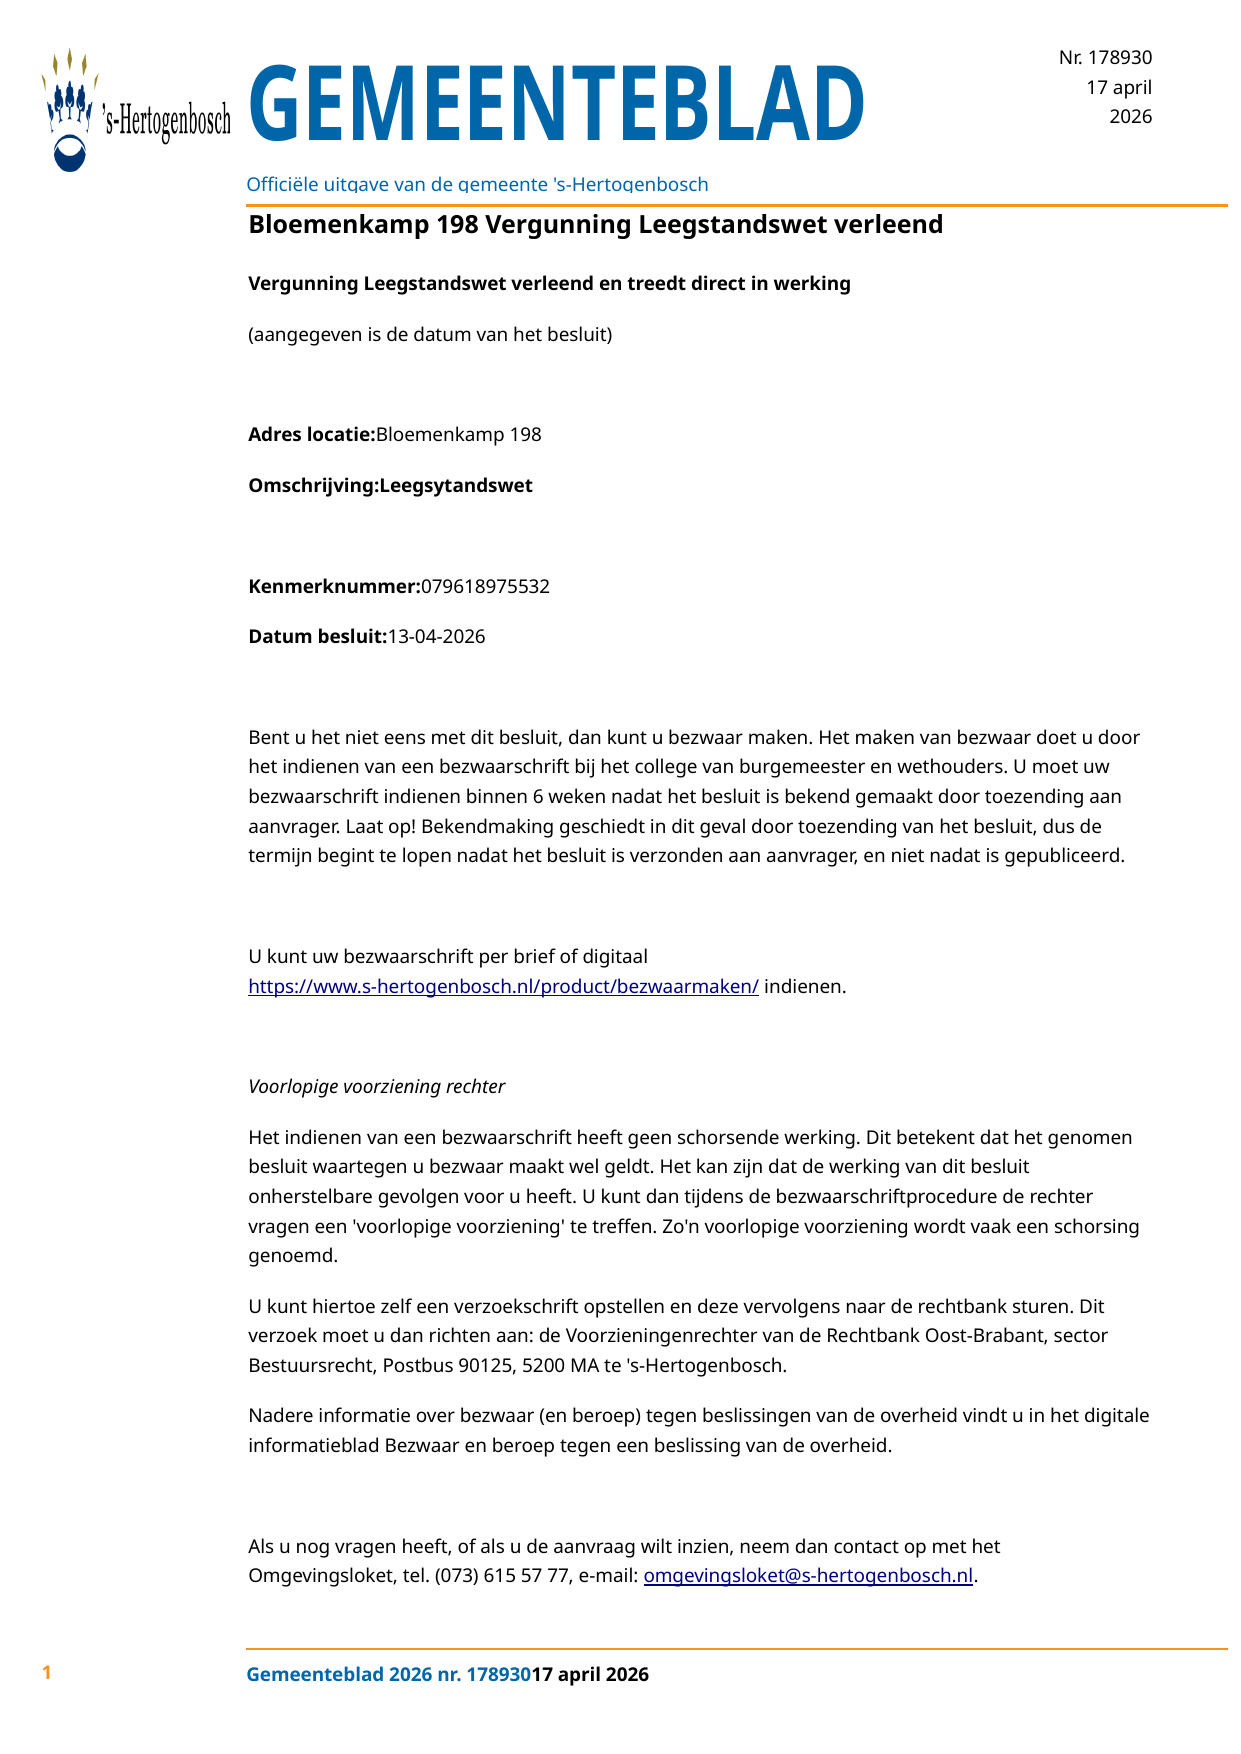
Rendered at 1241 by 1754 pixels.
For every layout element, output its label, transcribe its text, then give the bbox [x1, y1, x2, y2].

text Adres locatie:Bloemenkamp 198 [248, 422, 1152, 447]
text (aangegeven is de datum van het besluit) [248, 321, 1152, 346]
text Het indienen van een bezwaarschrift heeft geen schorsende werking. Dit betekent dat het genomen besluit waartegen u bezwaar maakt wel geldt. Het kan zijn dat de werking van dit besluit onherstelbare gevolgen voor u heeft. U kunt dan tijdens de bezwaarschriftprocedure de rechter vragen een 'voorlopige voorziening' te treffen. Zo'n voorlopige voorziening wordt vaak een schorsing genoemd. [248, 1124, 1152, 1268]
text Datum besluit:13-04-2026 [248, 623, 1152, 649]
text Omschrijving:Leegsytandswet [248, 472, 1152, 498]
picture [41, 47, 231, 172]
text Kenmerknummer:079618975532 [248, 573, 1152, 598]
text U kunt uw bezwaarschrift per brief of digitaal https://www.s-hertogenbosch.nl/product/bezwaarmaken/ indienen. [248, 943, 1152, 998]
text Als u nog vragen heeft, of als u de aanvraag wilt inzien, neem dan contact op met het Omgevingsloket, tel. (073) 615 57 77, e-mail: omgevingsloket@s-hertogenbosch.nl. [248, 1533, 1152, 1588]
text Nadere informatie over bezwaar (en beroep) tegen beslissingen van de overheid vindt u in het digitale informatieblad Bezwaar en beroep tegen een beslissing van de overheid. [248, 1402, 1152, 1458]
text Vergunning Leegstandswet verleend en treedt direct in werking [248, 270, 1152, 296]
text Voorlopige voorziening rechter [248, 1074, 1152, 1099]
text Bent u het niet eens met dit besluit, dan kunt u bezwaar maken. Het maken van bezwaar doet u door het indienen van een bezwaarschrift bij het college van burgemeester en wethouders. U moet uw bezwaarschrift indienen binnen 6 weken nadat het besluit is bekend gemaakt door toezending aan aanvrager. Laat op! Bekendmaking geschiedt in dit geval door toezending van het besluit, dus de termijn begint te lopen nadat het besluit is verzonden aan aanvrager, en niet nadat is gepubliceerd. [248, 724, 1152, 868]
text U kunt hiertoe zelf een verzoekschrift opstellen en deze vervolgens naar de rechtbank sturen. Dit verzoek moet u dan richten aan: de Voorzieningenrechter van de Rechtbank Oost-Brabant, sector Bestuursrecht, Postbus 90125, 5200 MA te 's-Hertogenbosch. [248, 1293, 1152, 1378]
text Bloemenkamp 198 Vergunning Leegstandswet verleend [248, 207, 1152, 241]
